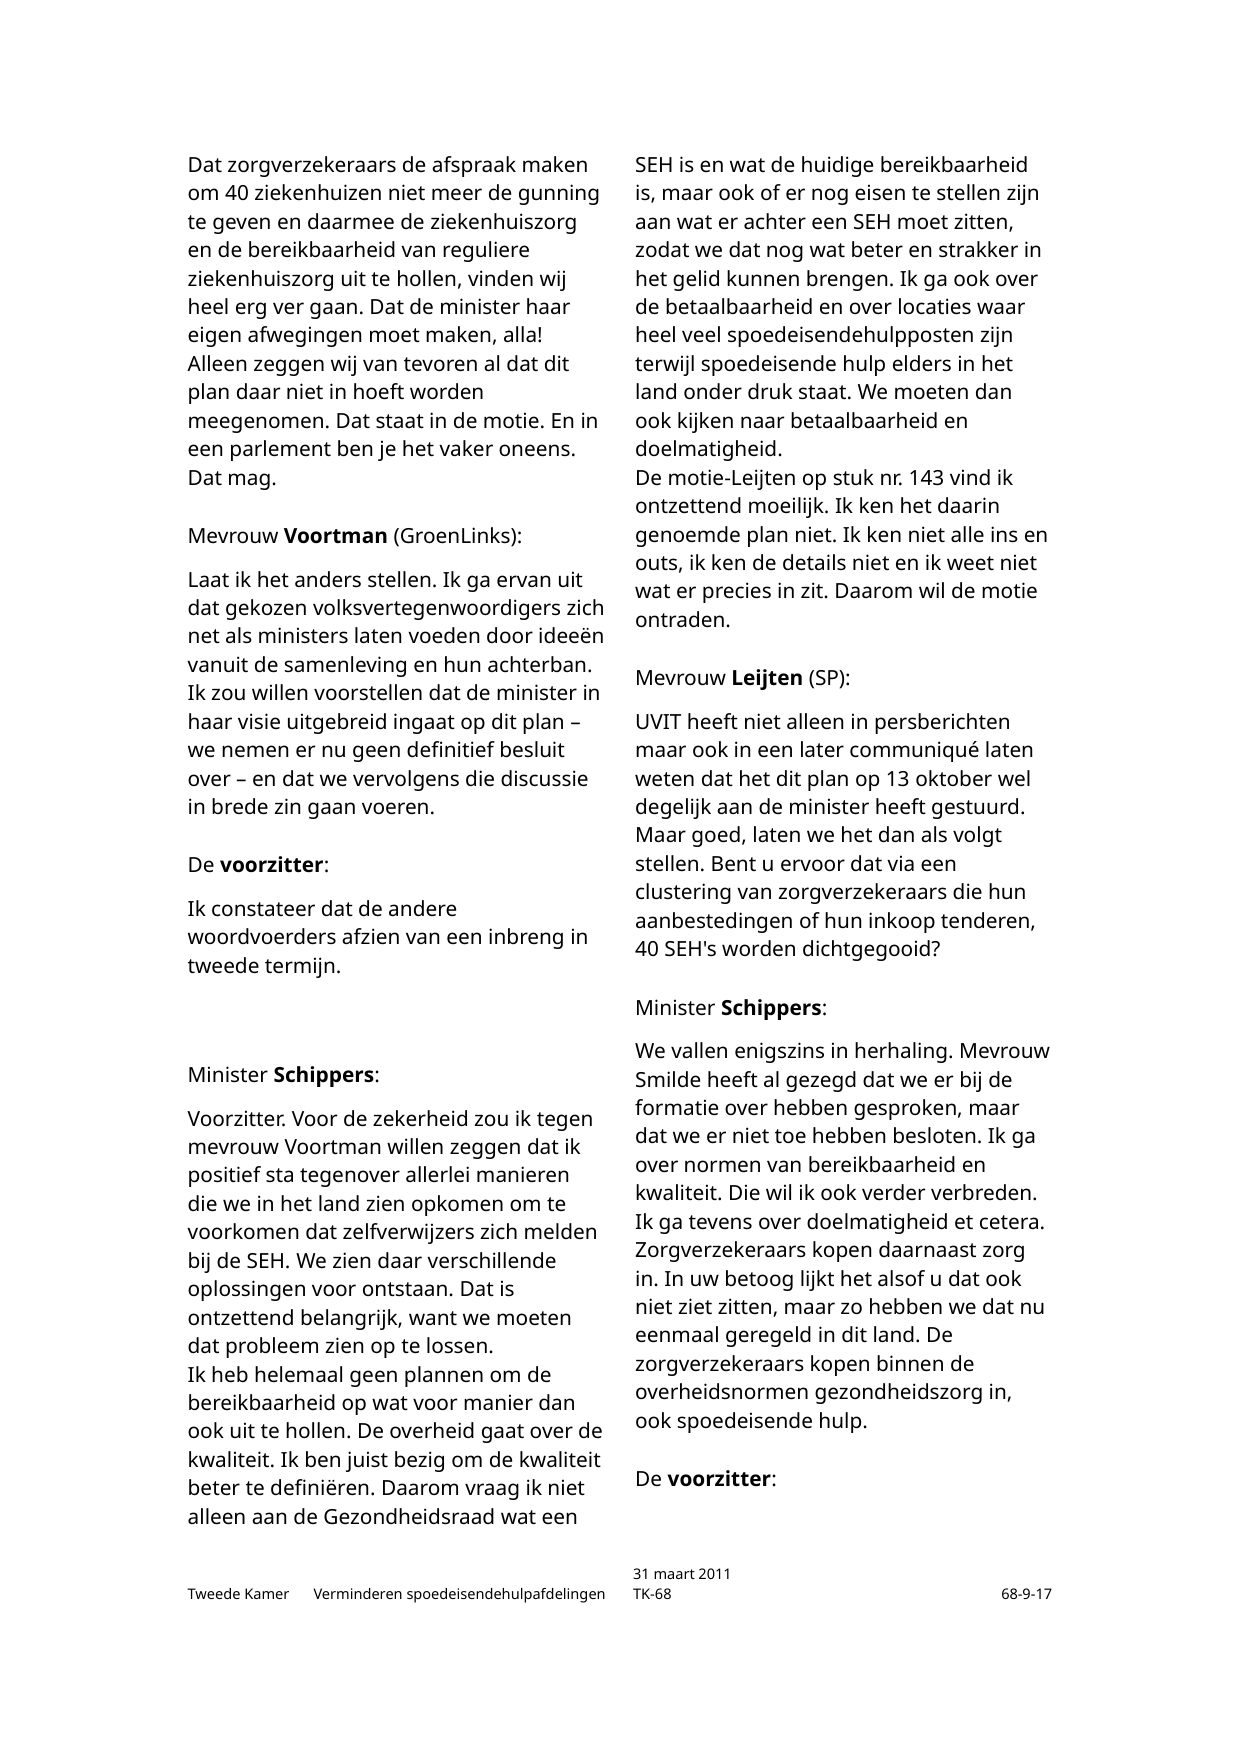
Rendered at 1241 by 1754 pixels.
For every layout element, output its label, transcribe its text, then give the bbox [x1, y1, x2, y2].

text Minister Schippers: [187, 1060, 605, 1089]
text Mevrouw Voortman (GroenLinks): [187, 521, 605, 550]
text  [187, 1009, 605, 1038]
text De motie-Leijten op stuk nr. 143 vind ik ontzettend moeilijk. Ik ken het daarin genoemde plan niet. Ik ken niet alle ins en outs, ik ken de details niet en ik weet niet wat er precies in zit. Daarom wil de motie ontraden. [635, 463, 1053, 633]
text Voorzitter. Voor de zekerheid zou ik tegen mevrouw Voortman willen zeggen dat ik positief sta tegenover allerlei manieren die we in het land zien opkomen om te voorkomen dat zelfverwijzers zich melden bij de SEH. We zien daar verschillende oplossingen voor ontstaan. Dat is ontzettend belangrijk, want we moeten dat probleem zien op te lossen. [187, 1104, 605, 1360]
text De voorzitter: [635, 1464, 1053, 1493]
text De voorzitter: [187, 851, 605, 879]
text Ik constateer dat de andere woordvoerders afzien van een inbreng in tweede termijn. [187, 894, 605, 979]
text We vallen enigszins in herhaling. Mevrouw Smilde heeft al gezegd dat we er bij de formatie over hebben gesproken, maar dat we er niet toe hebben besloten. Ik ga over normen van bereikbaarheid en kwaliteit. Die wil ik ook verder verbreden. Ik ga tevens over doelmatigheid et cetera. Zorgverzekeraars kopen daarnaast zorg in. In uw betoog lijkt het alsof u dat ook niet ziet zitten, maar zo hebben we dat nu eenmaal geregeld in dit land. De zorgverzekeraars kopen binnen de overheidsnormen gezondheidszorg in, ook spoedeisende hulp. [635, 1036, 1053, 1434]
text Minister Schippers: [635, 993, 1053, 1021]
text Ik heb helemaal geen plannen om de bereikbaarheid op wat voor manier dan ook uit te hollen. De overheid gaat over de kwaliteit. Ik ben juist bezig om de kwaliteit beter te definiëren. Daarom vraag ik niet alleen aan de Gezondheidsraad wat een [187, 1360, 605, 1530]
text Dat zorgverzekeraars de afspraak maken om 40 ziekenhuizen niet meer de gunning te geven en daarmee de ziekenhuiszorg en de bereikbaarheid van reguliere ziekenhuiszorg uit te hollen, vinden wij heel erg ver gaan. Dat de minister haar eigen afwegingen moet maken, alla! Alleen zeggen wij van tevoren al dat dit plan daar niet in hoeft worden meegenomen. Dat staat in de motie. En in een parlement ben je het vaker oneens. Dat mag. [187, 150, 605, 491]
text UVIT heeft niet alleen in persberichten maar ook in een later communiqué laten weten dat het dit plan op 13 oktober wel degelijk aan de minister heeft gestuurd. Maar goed, laten we het dan als volgt stellen. Bent u ervoor dat via een clustering van zorgverzekeraars die hun aanbestedingen of hun inkoop tenderen, 40 SEH's worden dichtgegooid? [635, 707, 1053, 963]
text Laat ik het anders stellen. Ik ga ervan uit dat gekozen volksvertegenwoordigers zich net als ministers laten voeden door ideeën vanuit de samenleving en hun achterban. Ik zou willen voorstellen dat de minister in haar visie uitgebreid ingaat op dit plan – we nemen er nu geen definitief besluit over – en dat we vervolgens die discussie in brede zin gaan voeren. [187, 565, 605, 821]
text SEH is en wat de huidige bereikbaarheid is, maar ook of er nog eisen te stellen zijn aan wat er achter een SEH moet zitten, zodat we dat nog wat beter en strakker in het gelid kunnen brengen. Ik ga ook over de betaalbaarheid en over locaties waar heel veel spoedeisendehulpposten zijn terwijl spoedeisende hulp elders in het land onder druk staat. We moeten dan ook kijken naar betaalbaarheid en doelmatigheid. [635, 150, 1053, 463]
text Mevrouw Leijten (SP): [635, 663, 1053, 692]
